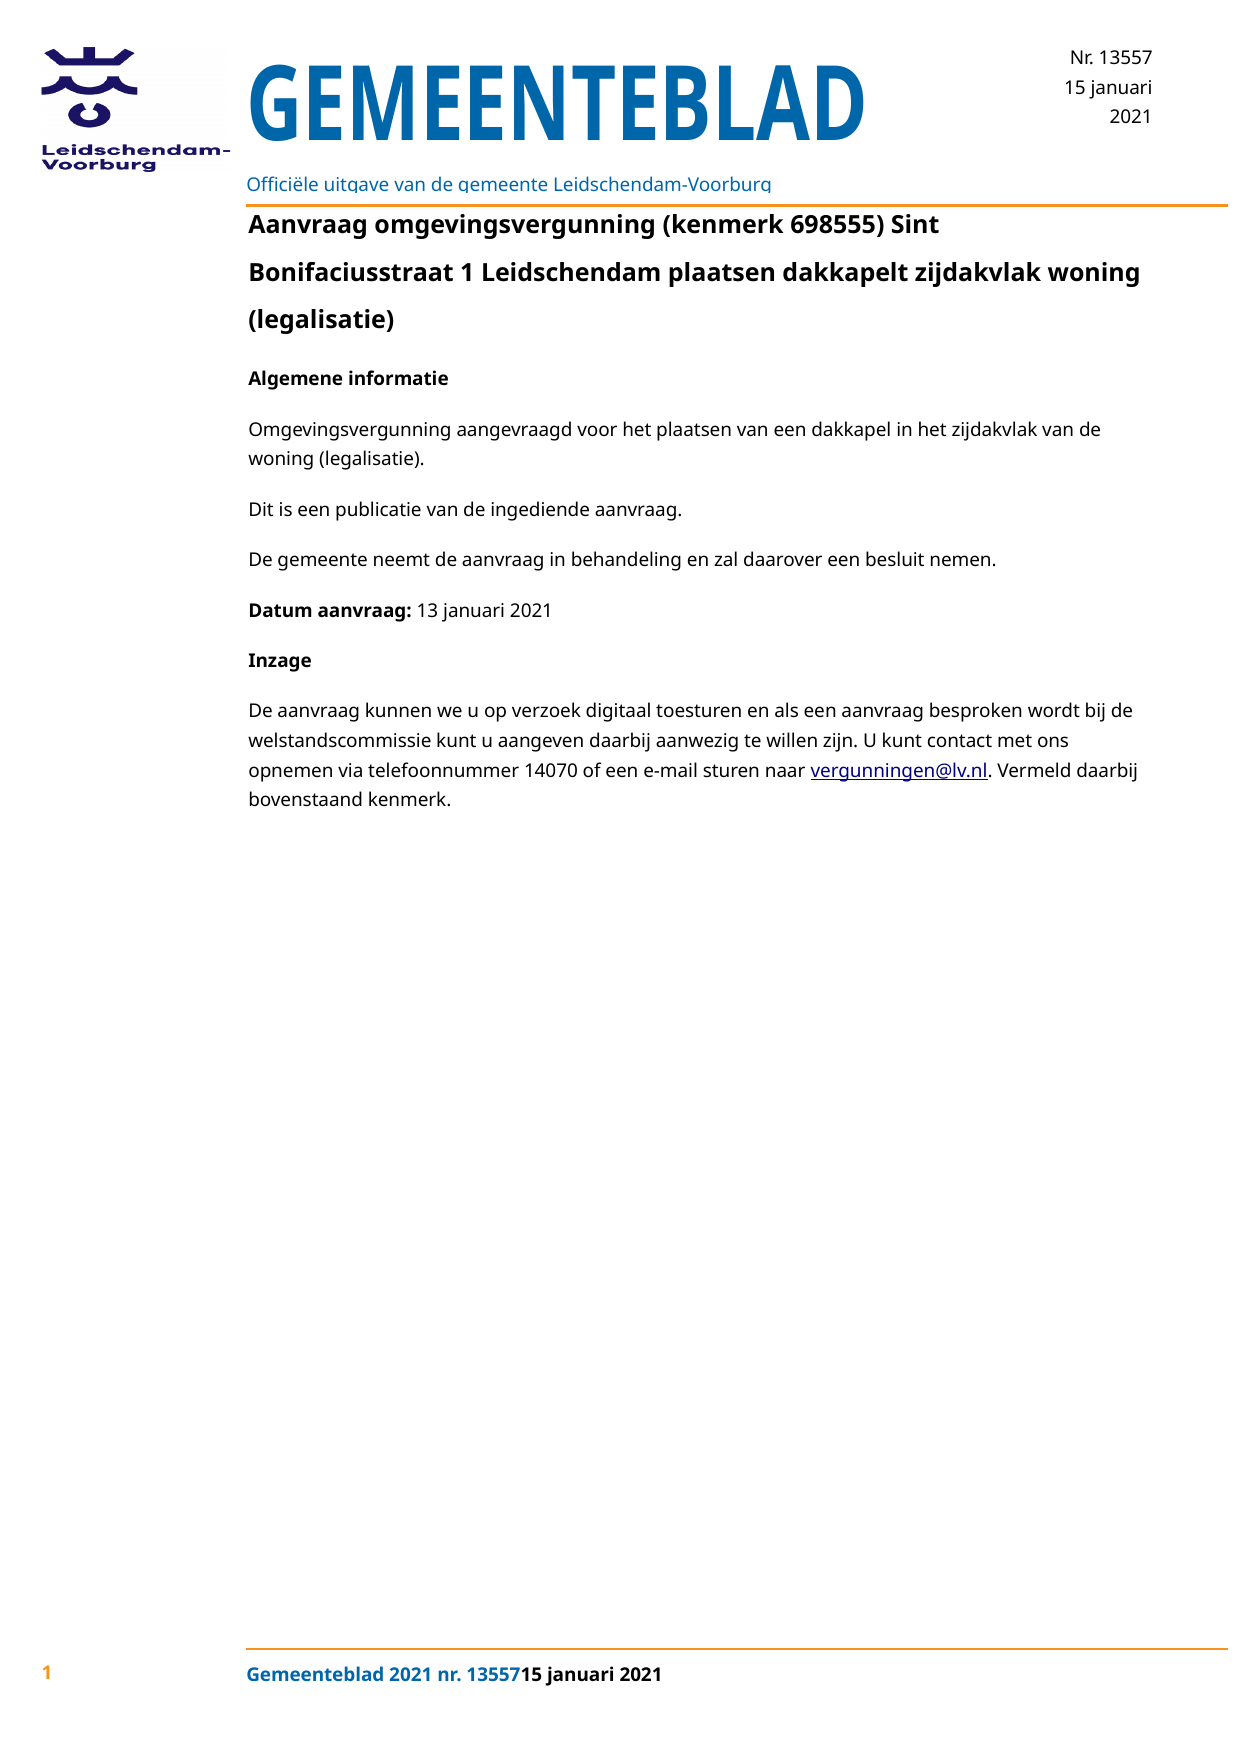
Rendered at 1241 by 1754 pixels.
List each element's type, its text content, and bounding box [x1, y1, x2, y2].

text De aanvraag kunnen we u op verzoek digitaal toesturen en als een aanvraag besproken wordt bij de welstandscommissie kunt u aangeven daarbij aanwezig te willen zijn. U kunt contact met ons opnemen via telefoonnummer 14070 of een e-mail sturen naar vergunningen@lv.nl. Vermeld daarbij bovenstaand kenmerk. [248, 698, 1152, 812]
text Dit is een publicatie van de ingediende aanvraag. [248, 496, 1152, 522]
picture [41, 47, 231, 172]
text Inzage [248, 647, 1152, 673]
text De gemeente neemt de aanvraag in behandeling en zal daarover een besluit nemen. [248, 546, 1152, 572]
text Omgevingsvergunning aangevraagd voor het plaatsen van een dakkapel in het zijdakvlak van de woning (legalisatie). [248, 416, 1152, 471]
text Aanvraag omgevingsvergunning (kenmerk 698555) Sint Bonifaciusstraat 1 Leidschendam plaatsen dakkapelt zijdakvlak woning (legalisatie) [248, 207, 1152, 336]
text Datum aanvraag: 13 januari 2021 [248, 597, 1152, 622]
text Algemene informatie [248, 366, 1152, 391]
